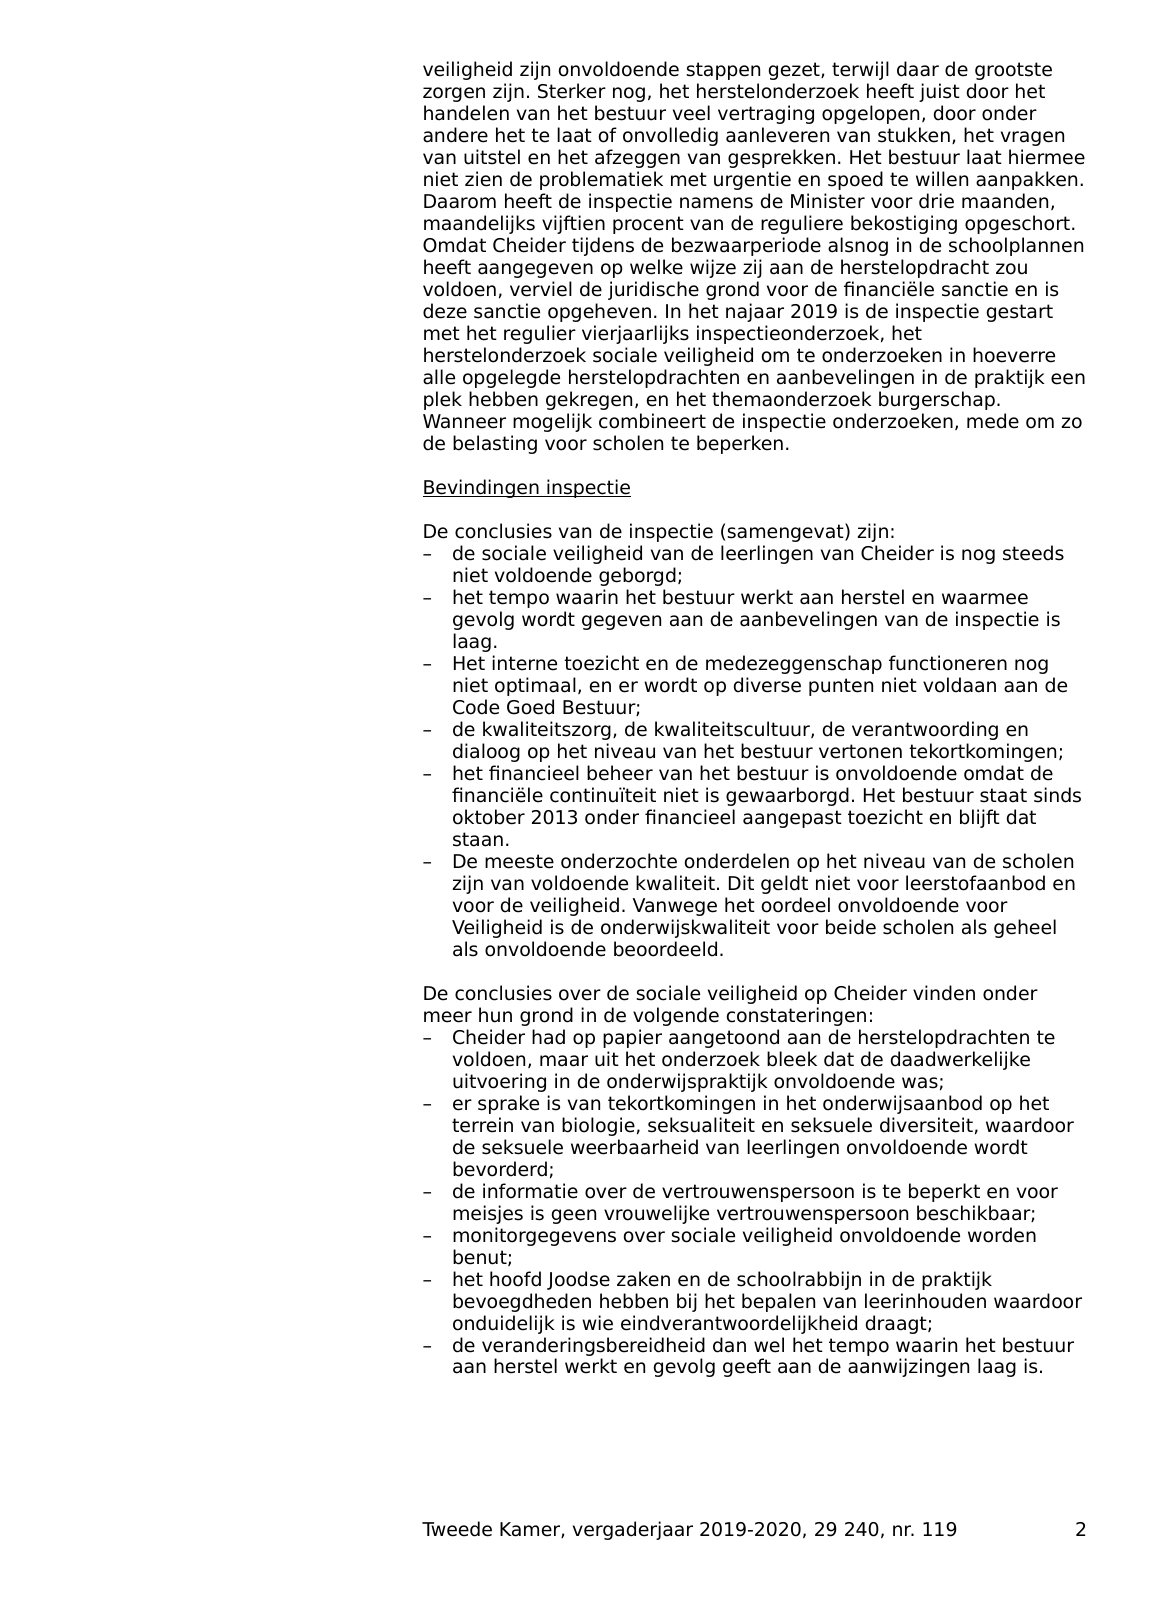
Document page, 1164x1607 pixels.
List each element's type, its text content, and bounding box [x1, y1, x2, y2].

text – Het interne toezicht en de medezeggenschap functioneren nog niet optimaal, en er wordt op diverse punten niet voldaan aan de Code Goed Bestuur; [422, 653, 1087, 719]
text – de veranderingsbereidheid dan wel het tempo waarin het bestuur aan herstel werkt en gevolg geeft aan de aanwijzingen laag is. [422, 1334, 1087, 1378]
text veiligheid zijn onvoldoende stappen gezet, terwijl daar de grootste zorgen zijn. Sterker nog, het herstelonderzoek heeft juist door het handelen van het bestuur veel vertraging opgelopen, door onder andere het te laat of onvolledig aanleveren van stukken, het vragen van uitstel en het afzeggen van gesprekken. Het bestuur laat hiermee niet zien de problematiek met urgentie en spoed te willen aanpakken. Daarom heeft de inspectie namens de Minister voor drie maanden, maandelijks vijftien procent van de reguliere bekostiging opgeschort. Omdat Cheider tijdens de bezwaarperiode alsnog in de schoolplannen heeft aangegeven op welke wijze zij aan de herstelopdracht zou voldoen, verviel de juridische grond voor de financiële sanctie en is deze sanctie opgeheven. In het najaar 2019 is de inspectie gestart met het regulier vierjaarlijks inspectieonderzoek, het herstelonderzoek sociale veiligheid om te onderzoeken in hoeverre alle opgelegde herstelopdrachten en aanbevelingen in de praktijk een plek hebben gekregen, en het themaonderzoek burgerschap. Wanneer mogelijk combineert de inspectie onderzoeken, mede om zo de belasting voor scholen te beperken. [422, 59, 1087, 455]
text – het financieel beheer van het bestuur is onvoldoende omdat de financiële continuïteit niet is gewaarborgd. Het bestuur staat sinds oktober 2013 onder financieel aangepast toezicht en blijft dat staan. [422, 763, 1087, 851]
text – de kwaliteitszorg, de kwaliteitscultuur, de verantwoording en dialoog op het niveau van het bestuur vertonen tekortkomingen; [422, 719, 1087, 763]
text De conclusies over de sociale veiligheid op Cheider vinden onder meer hun grond in de volgende constateringen: [422, 983, 1087, 1027]
text – het hoofd Joodse zaken en de schoolrabbijn in de praktijk bevoegdheden hebben bij het bepalen van leerinhouden waardoor onduidelijk is wie eindverantwoordelijkheid draagt; [422, 1268, 1087, 1334]
subtitle Bevindingen inspectie [422, 477, 1087, 499]
text De conclusies van de inspectie (samengevat) zijn: [422, 521, 1087, 543]
text – de informatie over de vertrouwenspersoon is te beperkt en voor meisjes is geen vrouwelijke vertrouwenspersoon beschikbaar; [422, 1181, 1087, 1224]
text – er sprake is van tekortkomingen in het onderwijsaanbod op het terrein van biologie, seksualiteit en seksuele diversiteit, waardoor de seksuele weerbaarheid van leerlingen onvoldoende wordt bevorderd; [422, 1093, 1087, 1181]
text – monitorgegevens over sociale veiligheid onvoldoende worden benut; [422, 1224, 1087, 1268]
text – De meeste onderzochte onderdelen op het niveau van de scholen zijn van voldoende kwaliteit. Dit geldt niet voor leerstofaanbod en voor de veiligheid. Vanwege het oordeel onvoldoende voor Veiligheid is de onderwijskwaliteit voor beide scholen als geheel als onvoldoende beoordeeld. [422, 851, 1087, 961]
text – de sociale veiligheid van de leerlingen van Cheider is nog steeds niet voldoende geborgd; [422, 543, 1087, 587]
text – Cheider had op papier aangetoond aan de herstelopdrachten te voldoen, maar uit het onderzoek bleek dat de daadwerkelijke uitvoering in de onderwijspraktijk onvoldoende was; [422, 1027, 1087, 1093]
text – het tempo waarin het bestuur werkt aan herstel en waarmee gevolg wordt gegeven aan de aanbevelingen van de inspectie is laag. [422, 587, 1087, 653]
